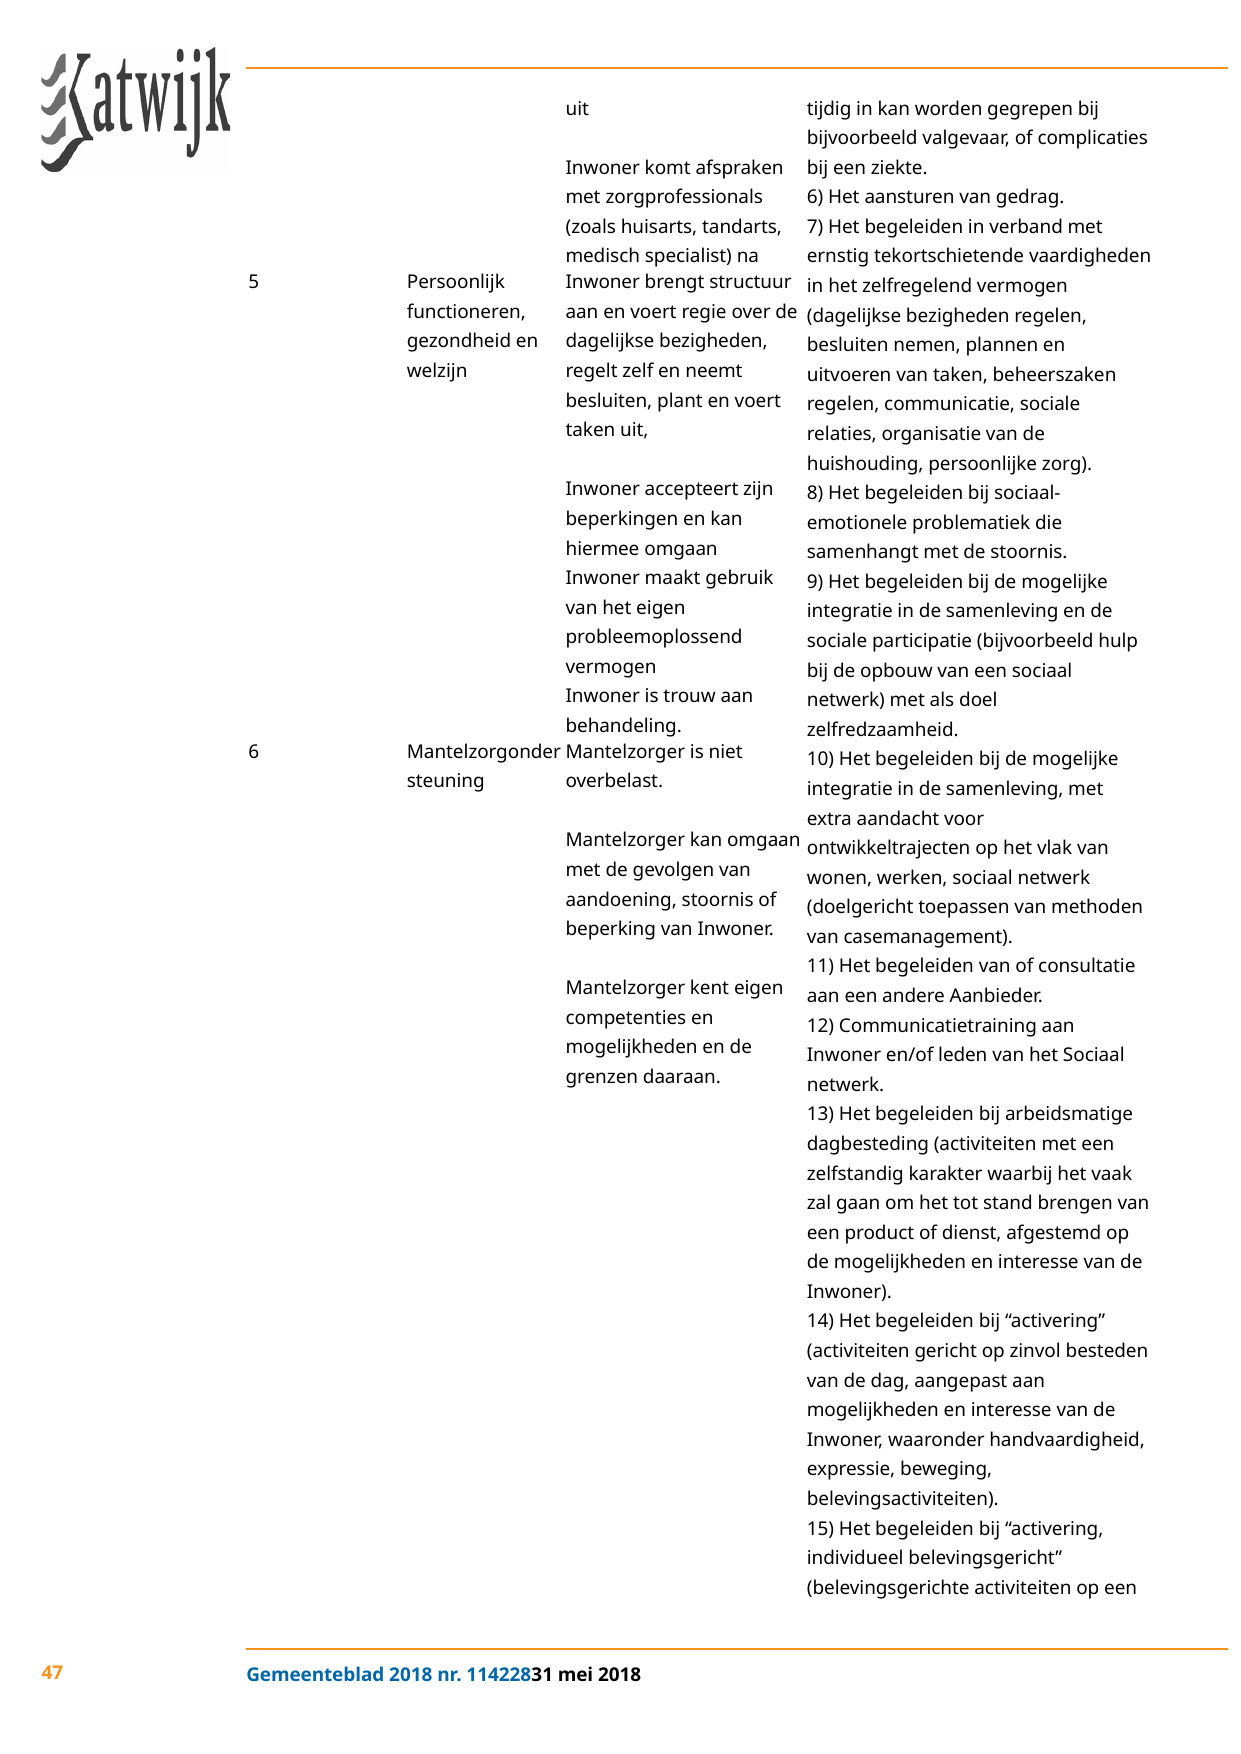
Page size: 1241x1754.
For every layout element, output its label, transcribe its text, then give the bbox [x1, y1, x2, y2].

table_cell Persoonlijk functioneren, gezondheid en welzijn [407, 269, 565, 738]
table_cell 6 [248, 738, 407, 1600]
table_cell [407, 95, 565, 268]
picture [41, 47, 231, 172]
table_cell uit Inwoner komt afspraken met zorgprofessionals (zoals huisarts, tandarts, medisch specialist) na [565, 95, 807, 268]
table_cell Mantelzorgondersteuning [407, 738, 565, 1600]
table_cell 5 [248, 269, 407, 738]
table_cell [248, 95, 407, 268]
table_cell Mantelzorger is niet overbelast. Mantelzorger kan omgaan met de gevolgen van aandoening, stoornis of beperking van Inwoner. Mantelzorger kent eigen competenties en mogelijkheden en de grenzen daaraan. [565, 738, 807, 1600]
table_cell tijdig in kan worden gegrepen bij bijvoorbeeld valgevaar, of complicaties bij een ziekte. 6) Het aansturen van gedrag. 7) Het begeleiden in verband met ernstig tekortschietende vaardigheden in het zelfregelend vermogen (dagelijkse bezigheden regelen, besluiten nemen, plannen en uitvoeren van taken, beheerszaken regelen, communicatie, sociale relaties, organisatie van de huishouding, persoonlijke zorg). 8) Het begeleiden bij sociaal-emotionele problematiek die samenhangt met de stoornis. 9) Het begeleiden bij de mogelijke integratie in de samenleving en de sociale participatie (bijvoorbeeld hulp bij de opbouw van een sociaal netwerk) met als doel zelfredzaamheid. 10) Het begeleiden bij de mogelijke integratie in de samenleving, met extra aandacht voor ontwikkeltrajecten op het vlak van wonen, werken, sociaal netwerk (doelgericht toepassen van methoden van casemanagement). 11) Het begeleiden van of consultatie aan een andere Aanbieder. 12) Communicatietraining aan Inwoner en/of leden van het Sociaal netwerk. 13) Het begeleiden bij arbeidsmatige dagbesteding (activiteiten met een zelfstandig karakter waarbij het vaak zal gaan om het tot stand brengen van een product of dienst, afgestemd op de mogelijkheden en interesse van de Inwoner). 14) Het begeleiden bij “activering” (activiteiten gericht op zinvol besteden van de dag, aangepast aan mogelijkheden en interesse van de Inwoner, waaronder handvaardigheid, expressie, beweging, belevingsactiviteiten). 15) Het begeleiden bij “activering, individueel belevingsgericht” (belevingsgerichte activiteiten op een [807, 95, 1152, 1600]
table_cell Inwoner brengt structuur aan en voert regie over de dagelijkse bezigheden, regelt zelf en neemt besluiten, plant en voert taken uit, Inwoner accepteert zijn beperkingen en kan hiermee omgaan Inwoner maakt gebruik van het eigen probleemoplossend vermogen Inwoner is trouw aan behandeling. [565, 269, 807, 738]
